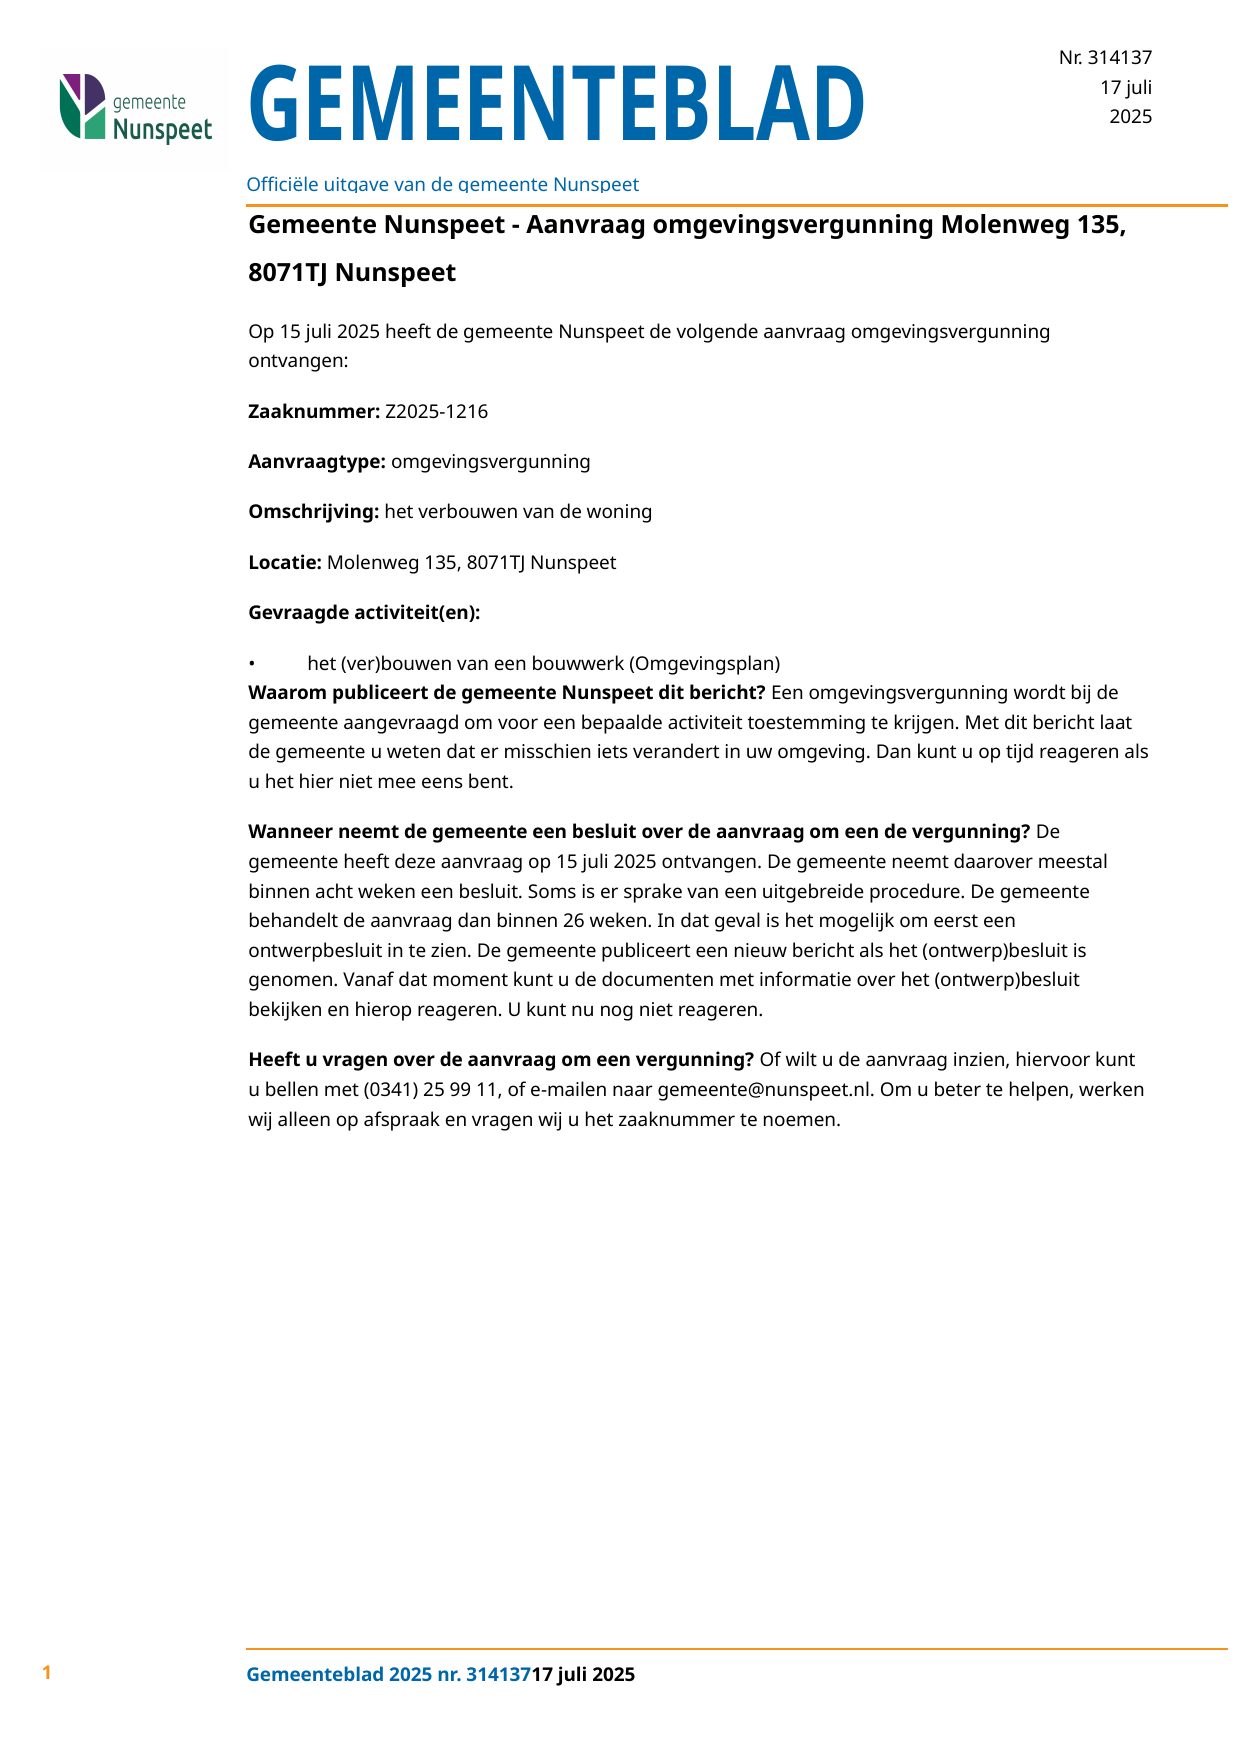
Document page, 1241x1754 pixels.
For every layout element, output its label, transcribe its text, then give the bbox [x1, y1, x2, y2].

text Wanneer neemt de gemeente een besluit over de aanvraag om een de vergunning? De gemeente heeft deze aanvraag op 15 juli 2025 ontvangen. De gemeente neemt daarover meestal binnen acht weken een besluit. Soms is er sprake van een uitgebreide procedure. De gemeente behandelt de aanvraag dan binnen 26 weken. In dat geval is het mogelijk om eerst een ontwerpbesluit in te zien. De gemeente publiceert een nieuw bericht als het (ontwerp)besluit is genomen. Vanaf dat moment kunt u de documenten met informatie over het (ontwerp)besluit bekijken en hierop reageren. U kunt nu nog niet reageren. [248, 819, 1152, 1022]
text Aanvraagtype: omgevingsvergunning [248, 448, 1152, 474]
text Op 15 juli 2025 heeft de gemeente Nunspeet de volgende aanvraag omgevingsvergunning ontvangen: [248, 318, 1152, 373]
text Waarom publiceert de gemeente Nunspeet dit bericht? Een omgevingsvergunning wordt bij de gemeente aangevraagd om voor een bepaalde activiteit toestemming te krijgen. Met dit bericht laat de gemeente u weten dat er misschien iets verandert in uw omgeving. Dan kunt u op tijd reageren als u het hier niet mee eens bent. [248, 679, 1152, 794]
text Gemeente Nunspeet - Aanvraag omgevingsvergunning Molenweg 135, 8071TJ Nunspeet [248, 207, 1152, 288]
picture [41, 47, 231, 172]
text Locatie: Molenweg 135, 8071TJ Nunspeet [248, 549, 1152, 575]
list het (ver)bouwen van een bouwwerk (Omgevingsplan) [248, 650, 1152, 676]
text Zaaknummer: Z2025-1216 [248, 398, 1152, 424]
text Gevraagde activiteit(en): [248, 599, 1152, 625]
text Heeft u vragen over de aanvraag om een vergunning? Of wilt u de aanvraag inzien, hiervoor kunt u bellen met (0341) 25 99 11, of e-mailen naar gemeente@nunspeet.nl. Om u beter te helpen, werken wij alleen op afspraak en vragen wij u het zaaknummer te noemen. [248, 1047, 1152, 1132]
text Omschrijving: het verbouwen van de woning [248, 499, 1152, 524]
